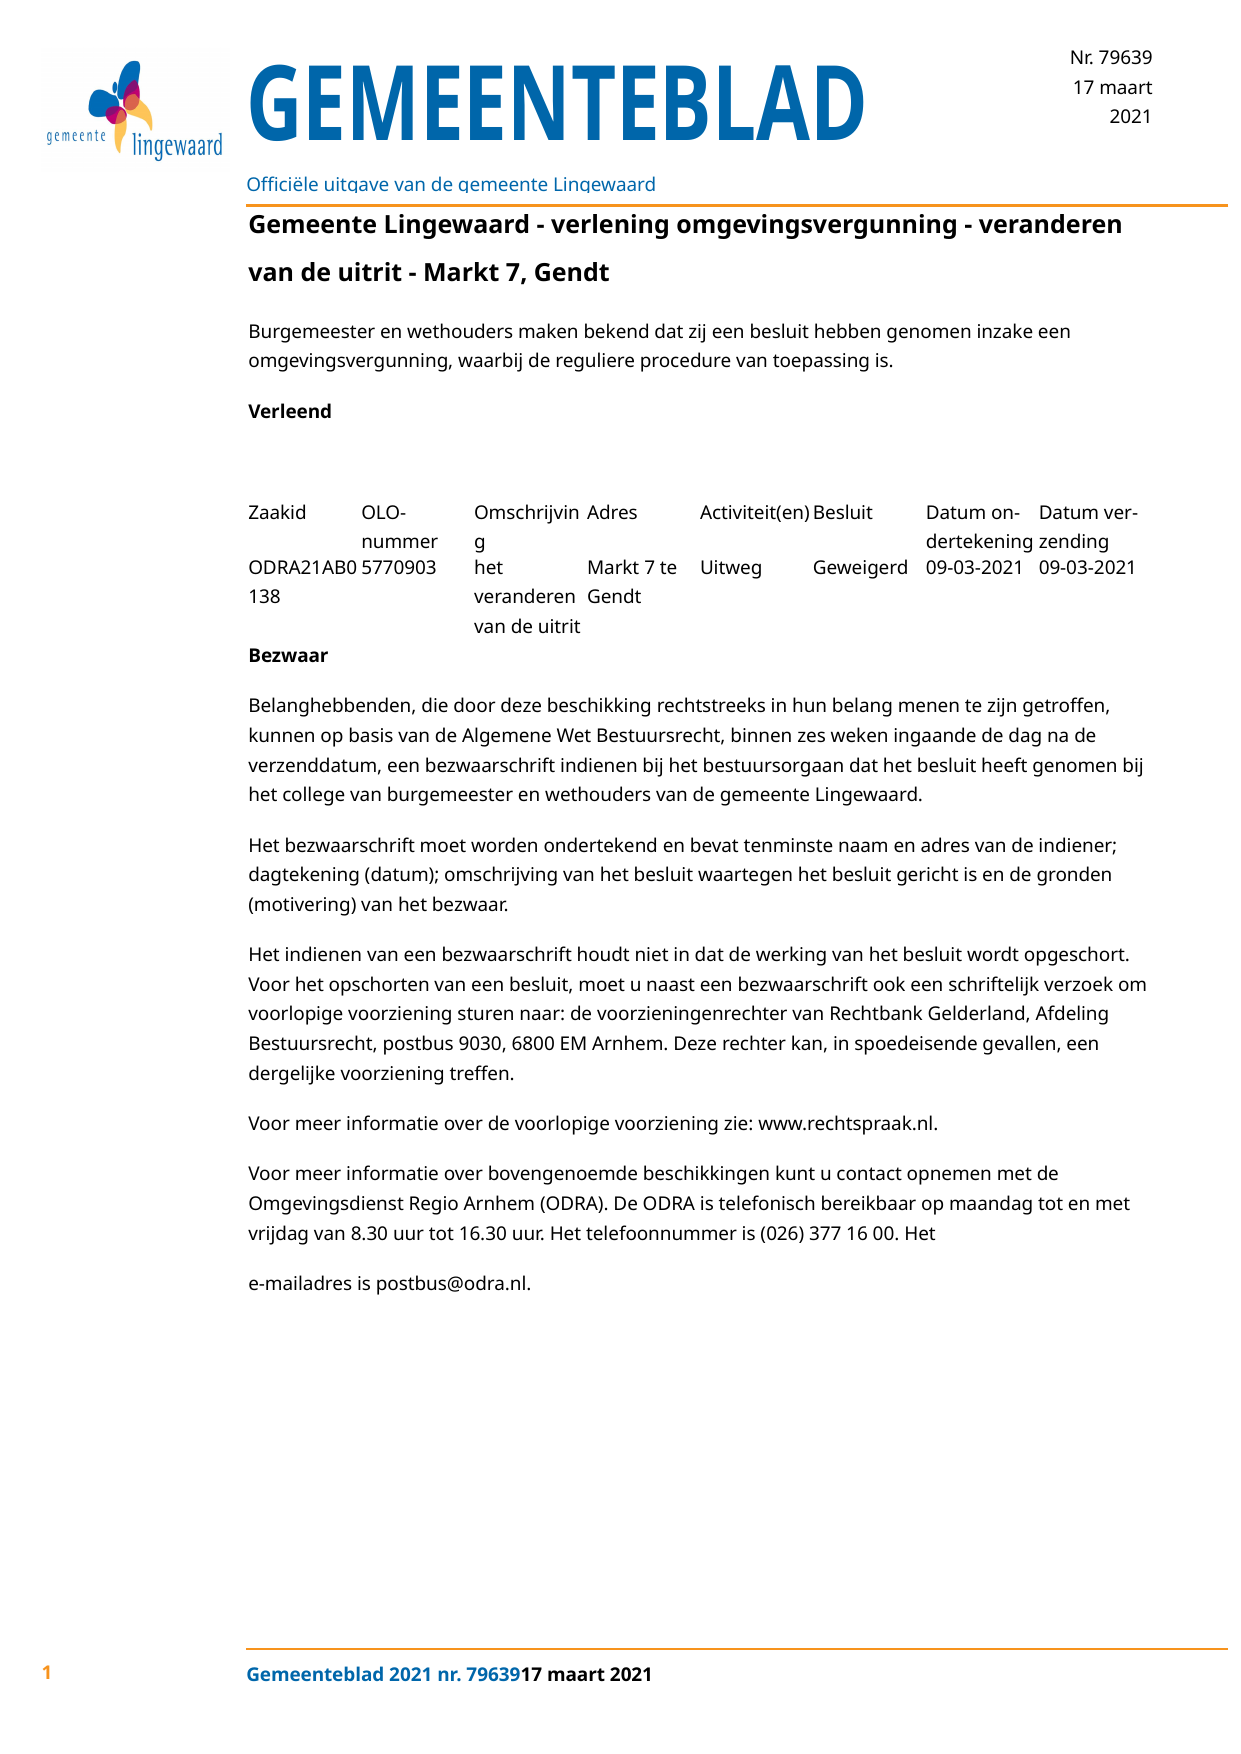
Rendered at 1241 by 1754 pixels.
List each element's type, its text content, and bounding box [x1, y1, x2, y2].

text Gemeente Lingewaard - verlening omgevingsvergunning - veranderen van de uitrit - Markt 7, Gendt [248, 207, 1152, 288]
text Het indienen van een bezwaarschrift houdt niet in dat de werking van het besluit wordt opgeschort. Voor het opschorten van een besluit, moet u naast een bezwaarschrift ook een schriftelijk verzoek om voorlopige voorziening sturen naar: de voorzieningenrechter van Rechtbank Gelderland, Afdeling Bestuursrecht, postbus 9030, 6800 EM Arnhem. Deze rechter kan, in spoedeisende gevallen, een dergelijke voorziening treffen. [248, 941, 1152, 1086]
picture [41, 47, 231, 172]
table_cell Uitweg [700, 554, 813, 639]
table_header Omschrijving [474, 499, 587, 554]
text Voor meer informatie over de voorlopige voorziening zie: www.rechtspraak.nl. [248, 1110, 1152, 1136]
text Het bezwaarschrift moet worden ondertekend en bevat tenminste naam en adres van de indiener; dagtekening (datum); omschrijving van het besluit waartegen het besluit gericht is en de gronden (motivering) van het bezwaar. [248, 832, 1152, 917]
table_header Datum ver-zending [1039, 499, 1152, 554]
table_cell 09-03-2021 [926, 554, 1038, 639]
table_header Besluit [813, 499, 926, 554]
table_cell Geweigerd [813, 554, 926, 639]
table_header OLO-nummer [361, 499, 474, 554]
table_cell Markt 7 te Gendt [587, 554, 700, 639]
text Belanghebbenden, die door deze beschikking rechtstreeks in hun belang menen te zijn getroffen, kunnen op basis van de Algemene Wet Bestuursrecht, binnen zes weken ingaande de dag na de verzenddatum, een bezwaarschrift indienen bij het bestuursorgaan dat het besluit heeft genomen bij het college van burgemeester en wethouders van de gemeente Lingewaard. [248, 693, 1152, 807]
text e-mailadres is postbus@odra.nl. [248, 1270, 1152, 1296]
table_header Datum on-dertekening [926, 499, 1038, 554]
table_header Zaakid [248, 499, 361, 554]
table_header Activiteit(en) [700, 499, 813, 554]
table_cell het veranderen van de uitrit [474, 554, 587, 639]
table_header Adres [587, 499, 700, 554]
table_cell 09-03-2021 [1039, 554, 1152, 639]
text Bezwaar [248, 642, 1152, 668]
table_cell ODRA21AB0138 [248, 554, 361, 639]
text Voor meer informatie over bovengenoemde beschikkingen kunt u contact opnemen met de Omgevingsdienst Regio Arnhem (ODRA). De ODRA is telefonisch bereikbaar op maandag tot en met vrijdag van 8.30 uur tot 16.30 uur. Het telefoonnummer is (026) 377 16 00. Het [248, 1161, 1152, 1246]
table_cell 5770903 [361, 554, 474, 639]
text Burgemeester en wethouders maken bekend dat zij een besluit hebben genomen inzake een omgevingsvergunning, waarbij de reguliere procedure van toepassing is. [248, 318, 1152, 373]
text Verleend [248, 398, 1152, 424]
